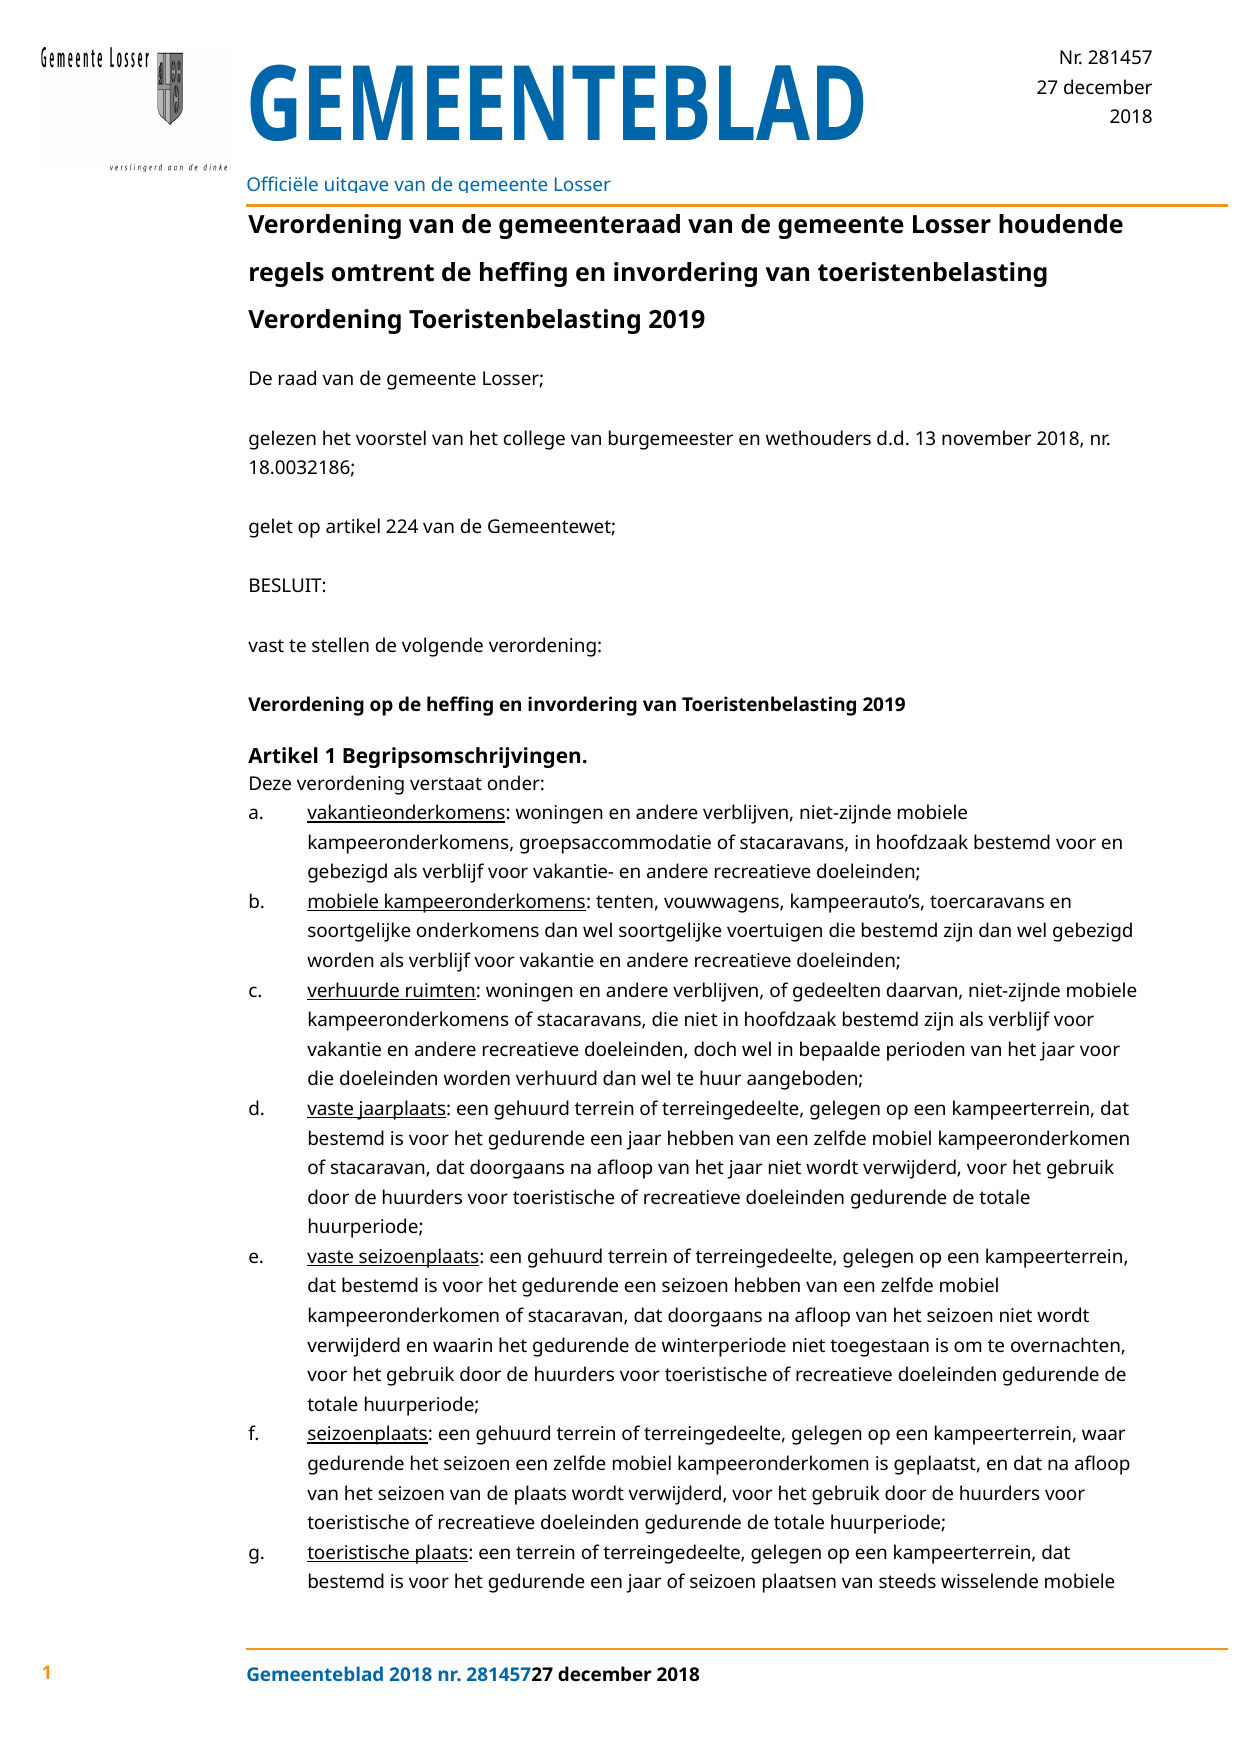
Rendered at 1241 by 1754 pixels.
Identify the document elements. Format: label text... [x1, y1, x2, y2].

picture [41, 47, 231, 172]
list toeristische plaats: een terrein of terreingedeelte, gelegen op een kampeerterrein, dat bestemd is voor het gedurende een jaar of seizoen plaatsen van steeds wisselende mobiele [248, 1539, 1152, 1594]
text vast te stellen de volgende verordening: [248, 632, 1152, 657]
text Deze verordening verstaat onder: [248, 770, 1152, 796]
list verhuurde ruimten: woningen en andere verblijven, of gedeelten daarvan, niet-zijnde mobiele kampeeronderkomens of stacaravans, die niet in hoofdzaak bestemd zijn als verblijf voor vakantie en andere recreatieve doeleinden, doch wel in bepaalde perioden van het jaar voor die doeleinden worden verhuurd dan wel te huur aangeboden; [248, 977, 1152, 1091]
text De raad van de gemeente Losser; [248, 366, 1152, 391]
list vaste jaarplaats: een gehuurd terrein of terreingedeelte, gelegen op een kampeerterrein, dat bestemd is voor het gedurende een jaar hebben van een zelfde mobiel kampeeronderkomen of stacaravan, dat doorgaans na afloop van het jaar niet wordt verwijderd, voor het gebruik door de huurders voor toeristische of recreatieve doeleinden gedurende de totale huurperiode; [248, 1095, 1152, 1239]
text BESLUIT: [248, 573, 1152, 598]
text Verordening op de heffing en invordering van Toeristenbelasting 2019 [248, 691, 1152, 717]
list mobiele kampeeronderkomens: tenten, vouwwagens, kampeerauto’s, toercaravans en soortgelijke onderkomens dan wel soortgelijke voertuigen die bestemd zijn dan wel gebezigd worden als verblijf voor vakantie en andere recreatieve doeleinden; [248, 888, 1152, 973]
list vaste seizoenplaats: een gehuurd terrein of terreingedeelte, gelegen op een kampeerterrein, dat bestemd is voor het gedurende een seizoen hebben van een zelfde mobiel kampeeronderkomen of stacaravan, dat doorgaans na afloop van het seizoen niet wordt verwijderd en waarin het gedurende de winterperiode niet toegestaan is om te overnachten, voor het gebruik door de huurders voor toeristische of recreatieve doeleinden gedurende de totale huurperiode; [248, 1243, 1152, 1417]
list seizoenplaats: een gehuurd terrein of terreingedeelte, gelegen op een kampeerterrein, waar gedurende het seizoen een zelfde mobiel kampeeronderkomen is geplaatst, en dat na afloop van het seizoen van de plaats wordt verwijderd, voor het gebruik door de huurders voor toeristische of recreatieve doeleinden gedurende de totale huurperiode; [248, 1421, 1152, 1535]
text Verordening van de gemeenteraad van de gemeente Losser houdende regels omtrent de heffing en invordering van toeristenbelasting Verordening Toeristenbelasting 2019 [248, 207, 1152, 336]
list vakantieonderkomens: woningen en andere verblijven, niet-zijnde mobiele kampeeronderkomens, groepsaccommodatie of stacaravans, in hoofdzaak bestemd voor en gebezigd als verblijf voor vakantie- en andere recreatieve doeleinden; [248, 799, 1152, 884]
text gelezen het voorstel van het college van burgemeester en wethouders d.d. 13 november 2018, nr. 18.0032186; [248, 425, 1152, 480]
text gelet op artikel 224 van de Gemeentewet; [248, 513, 1152, 539]
text Artikel 1 Begripsomschrijvingen. [248, 741, 1152, 770]
